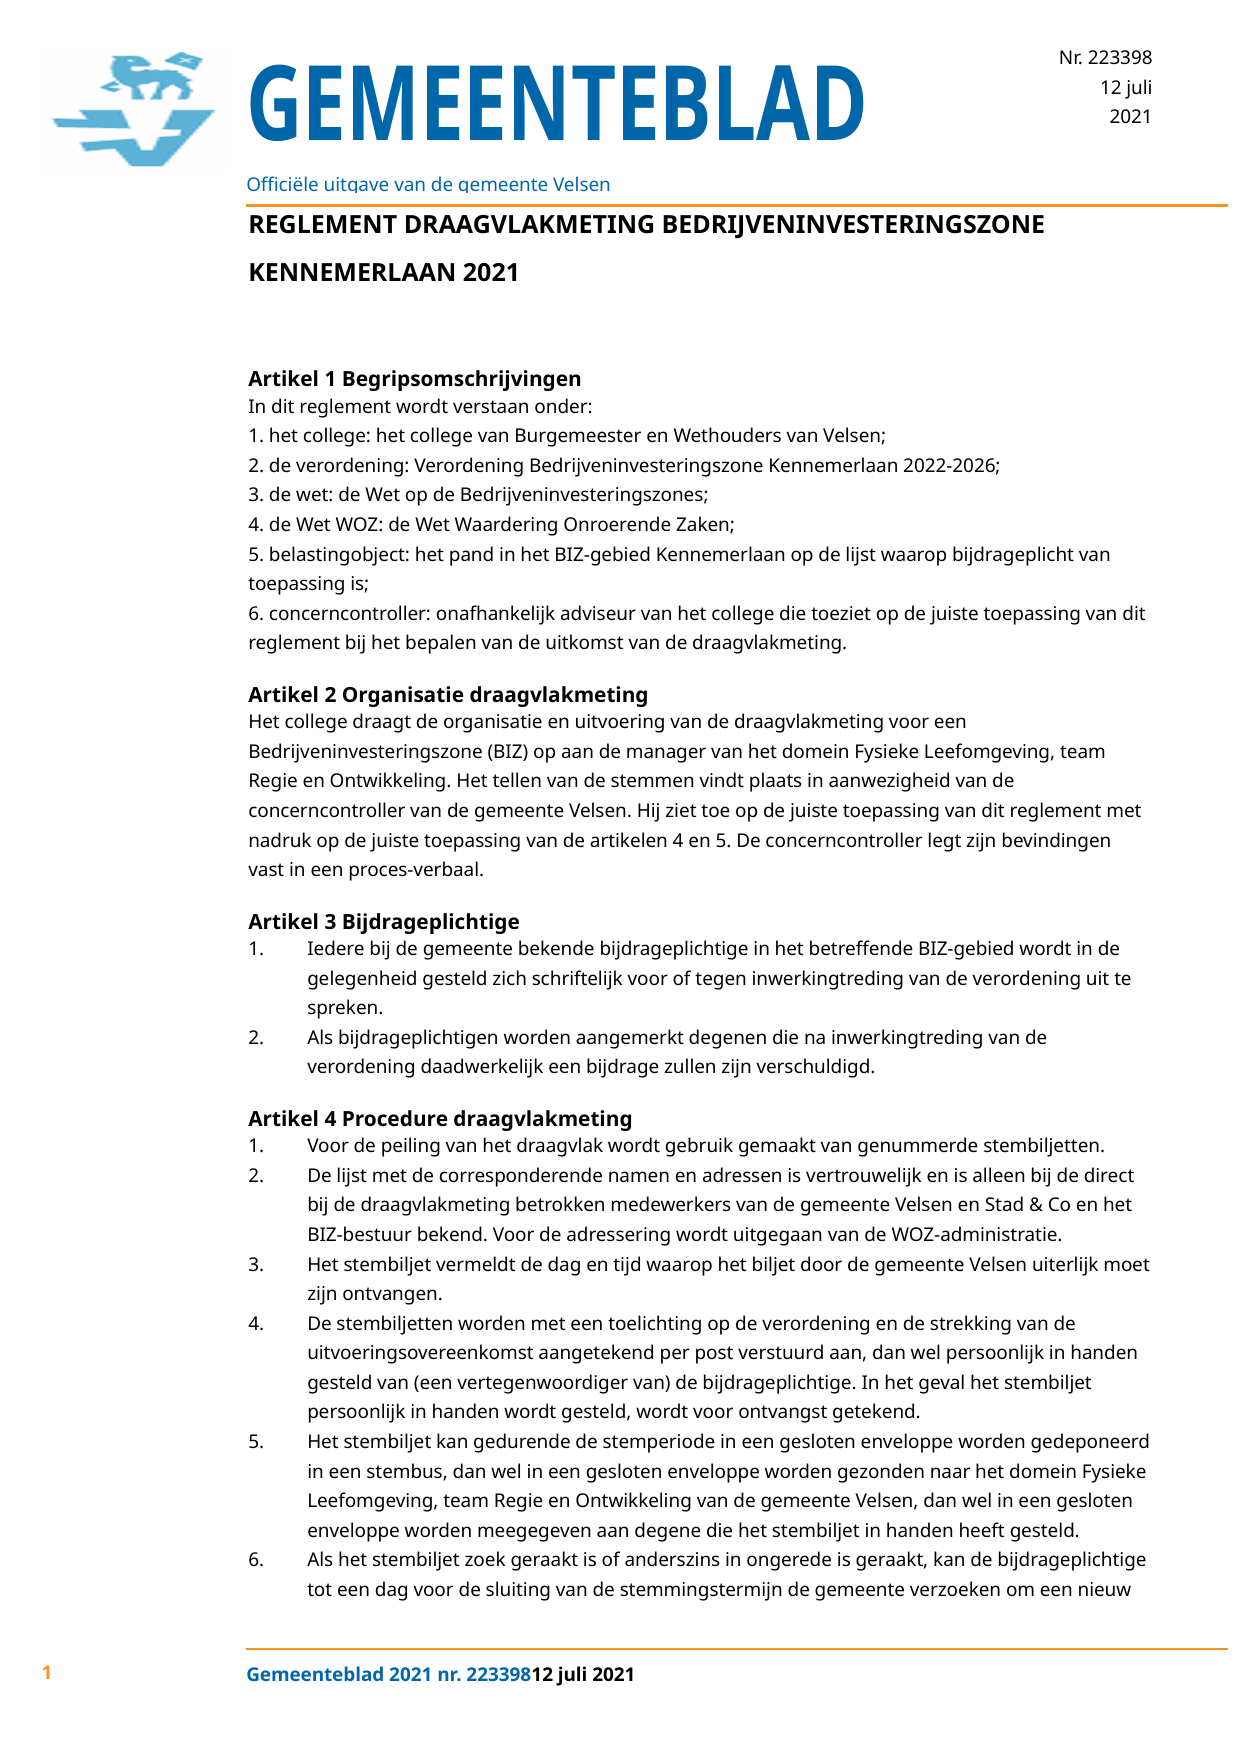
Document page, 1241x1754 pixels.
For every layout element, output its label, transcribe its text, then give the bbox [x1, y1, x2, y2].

text Artikel 3 Bijdrageplichtige [248, 907, 1152, 935]
list Voor de peiling van het draagvlak wordt gebruik gemaakt van genummerde stembiljetten. [248, 1132, 1152, 1158]
list Iedere bij de gemeente bekende bijdrageplichtige in het betreffende BIZ-gebied wordt in de gelegenheid gesteld zich schriftelijk voor of tegen inwerkingtreding van de verordening uit te spreken. [248, 935, 1152, 1020]
picture [41, 47, 231, 172]
text Het college draagt de organisatie en uitvoering van de draagvlakmeting voor een Bedrijveninvesteringszone (BIZ) op aan de manager van het domein Fysieke Leefomgeving, team Regie en Ontwikkeling. Het tellen van de stemmen vindt plaats in aanwezigheid van de concerncontroller van de gemeente Velsen. Hij ziet toe op de juiste toepassing van dit reglement met nadruk op de juiste toepassing van de artikelen 4 en 5. De concerncontroller legt zijn bevindingen vast in een proces-verbaal. [248, 708, 1152, 882]
text REGLEMENT DRAAGVLAKMETING BEDRIJVENINVESTERINGSZONE KENNEMERLAAN 2021 [248, 207, 1152, 288]
text 1. het college: het college van Burgemeester en Wethouders van Velsen; [248, 422, 1152, 448]
text In dit reglement wordt verstaan onder: [248, 393, 1152, 419]
text 3. de wet: de Wet op de Bedrijveninvesteringszones; [248, 482, 1152, 507]
list Als het stembiljet zoek geraakt is of anderszins in ongerede is geraakt, kan de bijdrageplichtige tot een dag voor de sluiting van de stemmingstermijn de gemeente verzoeken om een nieuw [248, 1547, 1152, 1602]
text Artikel 4 Procedure draagvlakmeting [248, 1104, 1152, 1132]
list Het stembiljet kan gedurende de stemperiode in een gesloten enveloppe worden gedeponeerd in een stembus, dan wel in een gesloten enveloppe worden gezonden naar het domein Fysieke Leefomgeving, team Regie en Ontwikkeling van de gemeente Velsen, dan wel in een gesloten enveloppe worden meegegeven aan degene die het stembiljet in handen heeft gesteld. [248, 1428, 1152, 1543]
list De stembiljetten worden met een toelichting op de verordening en de strekking van de uitvoeringsovereenkomst aangetekend per post verstuurd aan, dan wel persoonlijk in handen gesteld van (een vertegenwoordiger van) de bijdrageplichtige. In het geval het stembiljet persoonlijk in handen wordt gesteld, wordt voor ontvangst getekend. [248, 1310, 1152, 1424]
list De lijst met de corresponderende namen en adressen is vertrouwelijk en is alleen bij de direct bij de draagvlakmeting betrokken medewerkers van de gemeente Velsen en Stad & Co en het BIZ-bestuur bekend. Voor de adressering wordt uitgegaan van de WOZ-administratie. [248, 1162, 1152, 1247]
list Het stembiljet vermeldt de dag en tijd waarop het biljet door de gemeente Velsen uiterlijk moet zijn ontvangen. [248, 1251, 1152, 1306]
text 4. de Wet WOZ: de Wet Waardering Onroerende Zaken; [248, 511, 1152, 537]
text Artikel 1 Begripsomschrijvingen [248, 364, 1152, 393]
text 5. belastingobject: het pand in het BIZ-gebied Kennemerlaan op de lijst waarop bijdrageplicht van toepassing is; [248, 541, 1152, 596]
text Artikel 2 Organisatie draagvlakmeting [248, 680, 1152, 708]
text 6. concerncontroller: onafhankelijk adviseur van het college die toeziet op de juiste toepassing van dit reglement bij het bepalen van de uitkomst van de draagvlakmeting. [248, 600, 1152, 655]
list Als bijdrageplichtigen worden aangemerkt degenen die na inwerkingtreding van de verordening daadwerkelijk een bijdrage zullen zijn verschuldigd. [248, 1024, 1152, 1079]
text 2. de verordening: Verordening Bedrijveninvesteringszone Kennemerlaan 2022-2026; [248, 452, 1152, 478]
